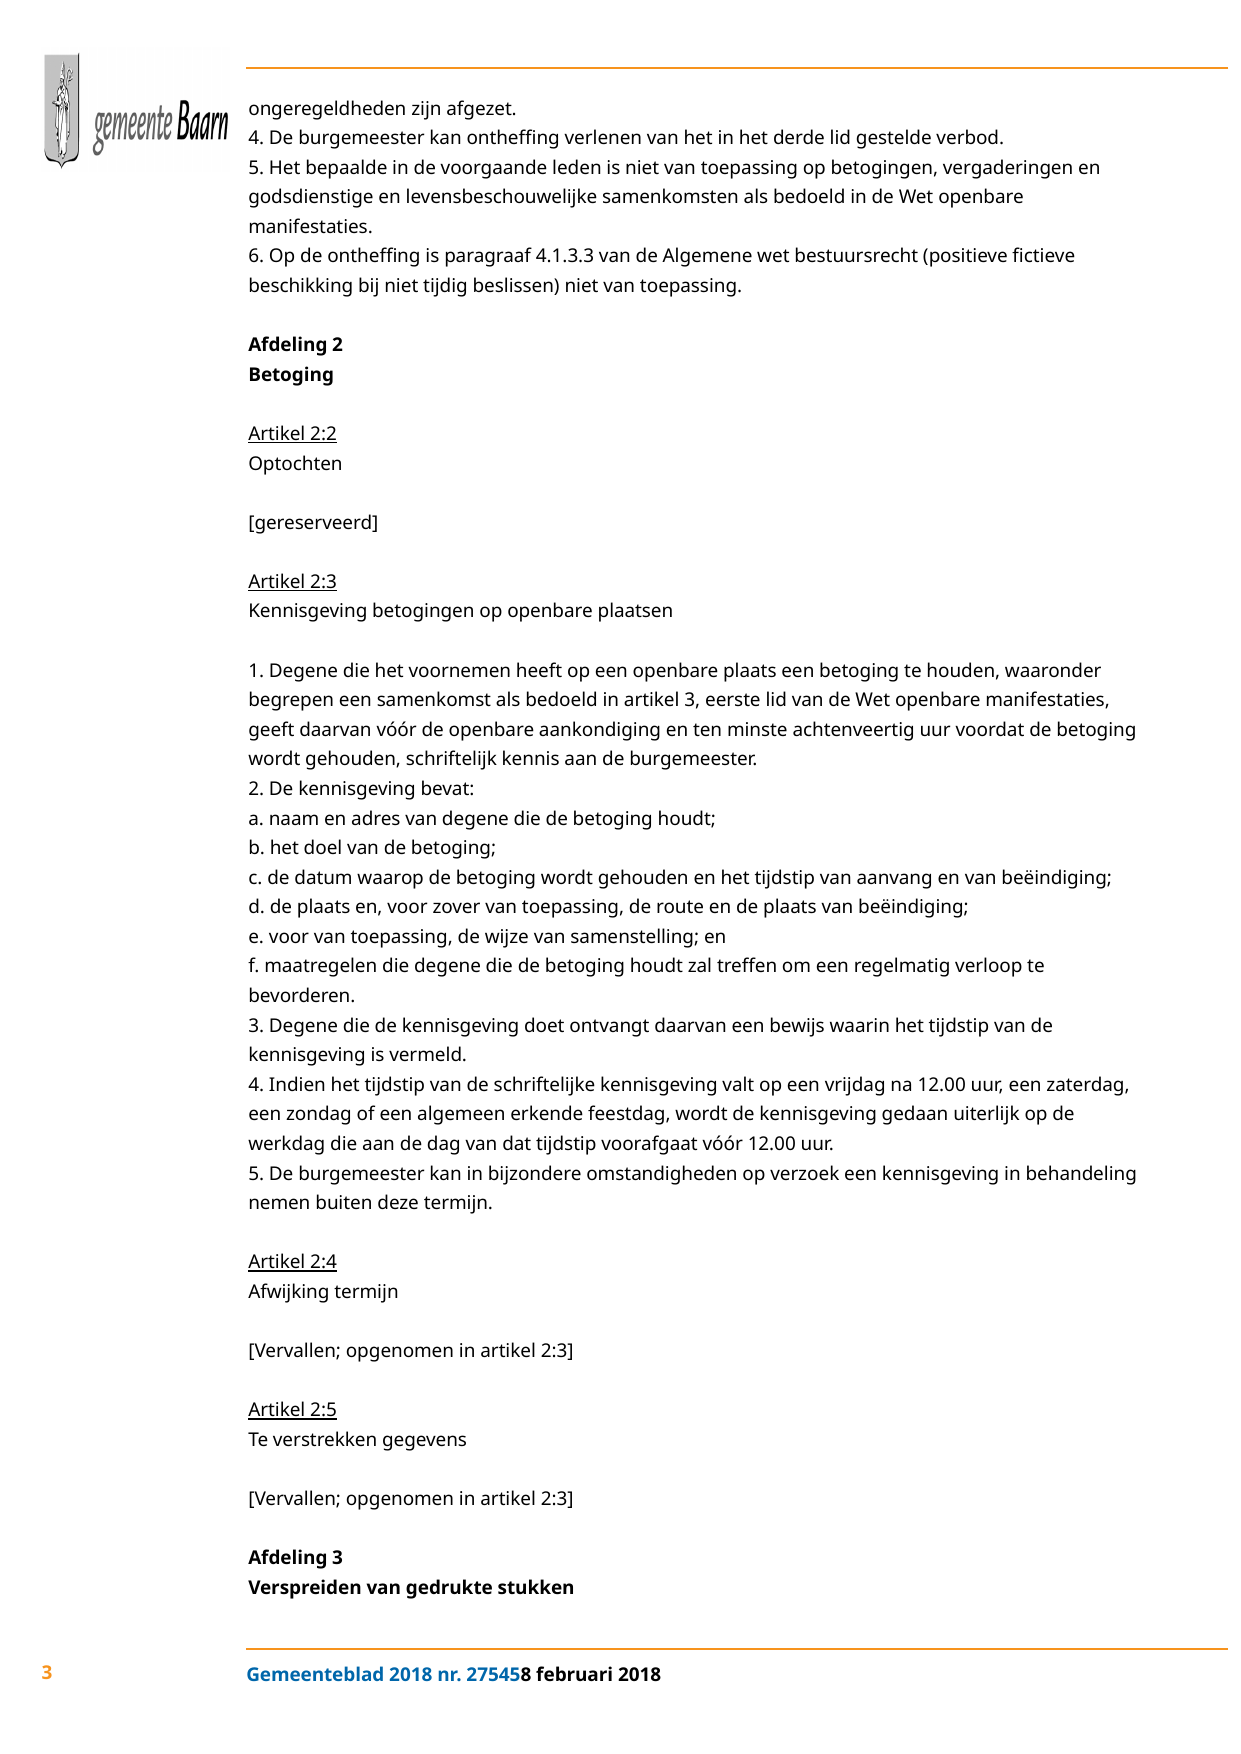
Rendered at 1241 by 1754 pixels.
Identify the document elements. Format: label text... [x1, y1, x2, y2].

text Afdeling 3 [248, 1544, 1152, 1570]
text 4. Indien het tijdstip van de schriftelijke kennisgeving valt op een vrijdag na 12.00 uur, een zaterdag, een zondag of een algemeen erkende feestdag, wordt de kennisgeving gedaan uiterlijk op de werkdag die aan de dag van dat tijdstip voorafgaat vóór 12.00 uur. [248, 1071, 1152, 1156]
text Artikel 2:4 [248, 1248, 1152, 1274]
text Te verstrekken gegevens [248, 1426, 1152, 1452]
text b. het doel van de betoging; [248, 834, 1152, 860]
text 2. De kennisgeving bevat: [248, 775, 1152, 801]
text 5. Het bepaalde in de voorgaande leden is niet van toepassing op betogingen, vergaderingen en godsdienstige en levensbeschouwelijke samenkomsten als bedoeld in de Wet openbare manifestaties. [248, 154, 1152, 239]
text 5. De burgemeester kan in bijzondere omstandigheden op verzoek een kennisgeving in behandeling nemen buiten deze termijn. [248, 1160, 1152, 1215]
text c. de datum waarop de betoging wordt gehouden en het tijdstip van aanvang en van beëindiging; [248, 864, 1152, 890]
text Artikel 2:2 [248, 420, 1152, 446]
text Artikel 2:3 [248, 568, 1152, 594]
text Verspreiden van gedrukte stukken [248, 1574, 1152, 1600]
text ongeregeldheden zijn afgezet. [248, 95, 1152, 121]
text Betoging [248, 361, 1152, 387]
text 3. Degene die de kennisgeving doet ontvangt daarvan een bewijs waarin het tijdstip van de kennisgeving is vermeld. [248, 1012, 1152, 1067]
text d. de plaats en, voor zover van toepassing, de route en de plaats van beëindiging; [248, 893, 1152, 919]
text [Vervallen; opgenomen in artikel 2:3] [248, 1485, 1152, 1511]
picture [41, 47, 231, 172]
text Artikel 2:5 [248, 1396, 1152, 1422]
text Afwijking termijn [248, 1278, 1152, 1304]
text 6. Op de ontheffing is paragraaf 4.1.3.3 van de Algemene wet bestuursrecht (positieve fictieve beschikking bij niet tijdig beslissen) niet van toepassing. [248, 243, 1152, 298]
text [gereserveerd] [248, 509, 1152, 535]
text Optochten [248, 450, 1152, 476]
text [Vervallen; opgenomen in artikel 2:3] [248, 1337, 1152, 1363]
text f. maatregelen die degene die de betoging houdt zal treffen om een regelmatig verloop te bevorderen. [248, 953, 1152, 1008]
text Kennisgeving betogingen op openbare plaatsen [248, 598, 1152, 623]
text a. naam en adres van degene die de betoging houdt; [248, 805, 1152, 831]
text e. voor van toepassing, de wijze van samenstelling; en [248, 923, 1152, 949]
text 1. Degene die het voornemen heeft op een openbare plaats een betoging te houden, waaronder begrepen een samenkomst als bedoeld in artikel 3, eerste lid van de Wet openbare manifestaties, geeft daarvan vóór de openbare aankondiging en ten minste achtenveertig uur voordat de betoging wordt gehouden, schriftelijk kennis aan de burgemeester. [248, 657, 1152, 771]
text 4. De burgemeester kan ontheffing verlenen van het in het derde lid gestelde verbod. [248, 124, 1152, 150]
text Afdeling 2 [248, 331, 1152, 357]
